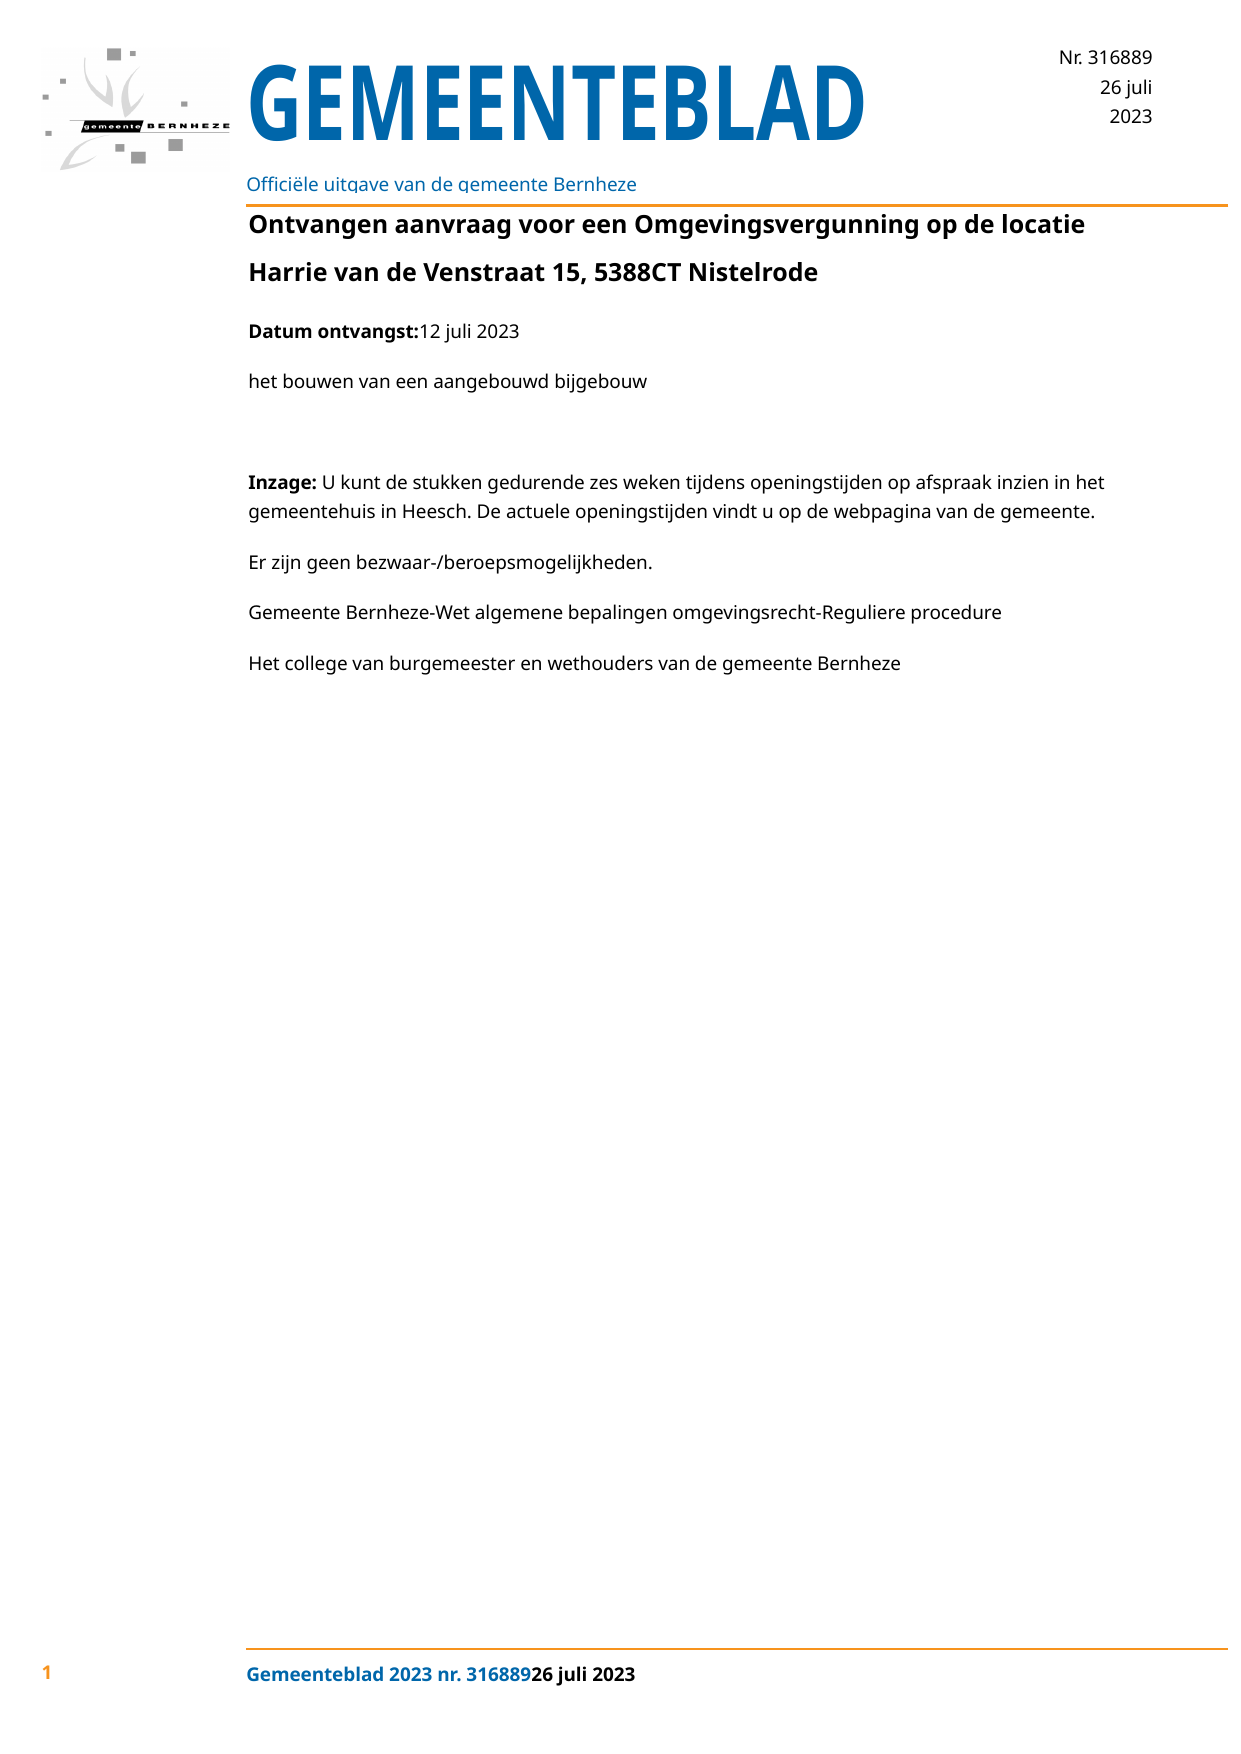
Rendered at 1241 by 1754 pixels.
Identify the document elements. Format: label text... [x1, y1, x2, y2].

text Er zijn geen bezwaar-/beroepsmogelijkheden. [248, 549, 1152, 575]
text Ontvangen aanvraag voor een Omgevingsvergunning op de locatie Harrie van de Venstraat 15, 5388CT Nistelrode [248, 207, 1152, 288]
text Inzage: U kunt de stukken gedurende zes weken tijdens openingstijden op afspraak inzien in het gemeentehuis in Heesch. De actuele openingstijden vindt u op de webpagina van de gemeente. [248, 469, 1152, 524]
text Het college van burgemeester en wethouders van de gemeente Bernheze [248, 650, 1152, 676]
text het bouwen van een aangebouwd bijgebouw [248, 368, 1152, 394]
text Gemeente Bernheze-Wet algemene bepalingen omgevingsrecht-Reguliere procedure [248, 599, 1152, 625]
picture [41, 47, 231, 172]
text Datum ontvangst:12 juli 2023 [248, 318, 1152, 344]
